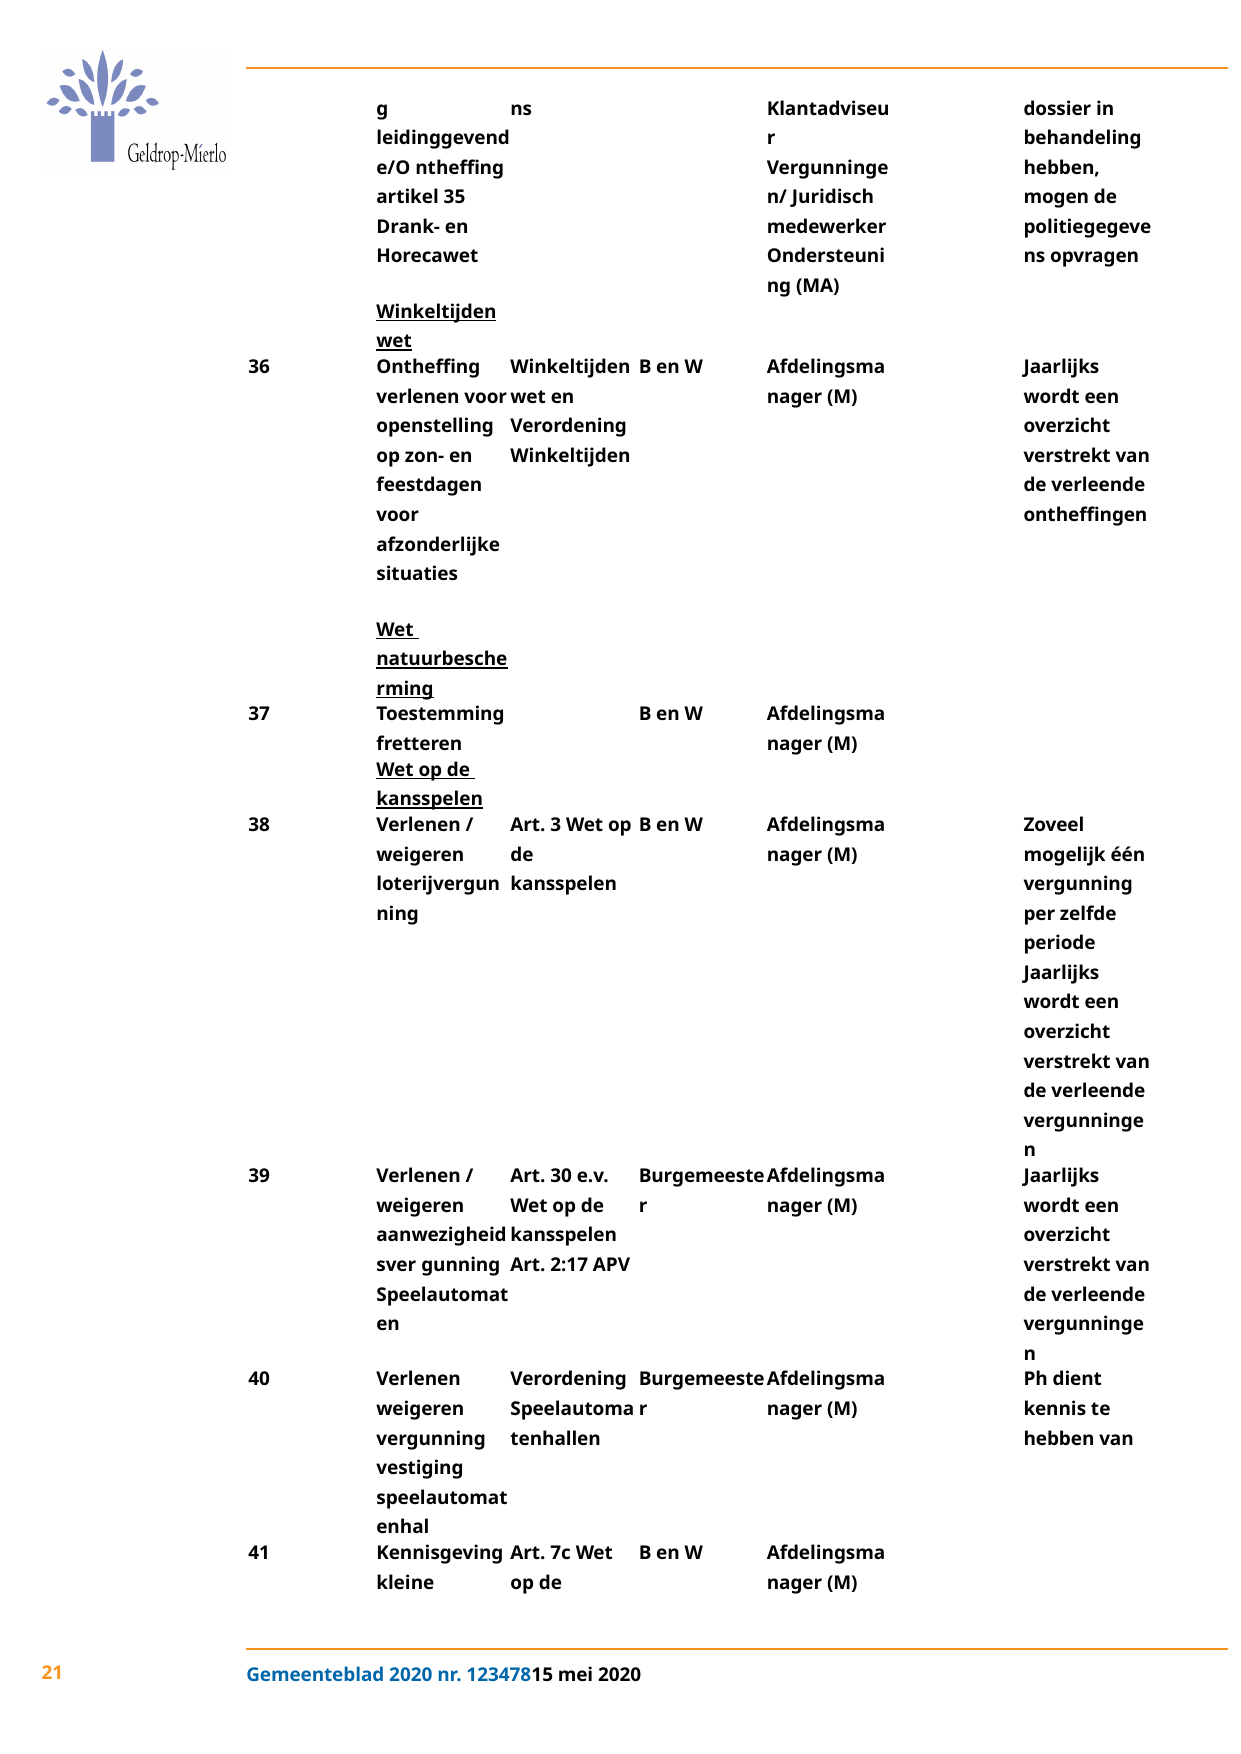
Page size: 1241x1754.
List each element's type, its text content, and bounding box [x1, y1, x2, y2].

table_cell [1023, 1539, 1152, 1594]
table_cell [895, 1539, 1023, 1594]
table_cell Kennisgeving kleine [376, 1539, 510, 1594]
table_cell 36 [248, 353, 376, 616]
table_cell ns [510, 95, 638, 298]
table_cell [248, 95, 376, 298]
table_cell Art. 3 Wet op de kansspelen [510, 811, 638, 1162]
table_cell [767, 298, 895, 353]
table_cell [767, 756, 895, 811]
table_cell Klantadviseur Vergunningen/ Juridisch medewerker Ondersteuning (MA) [767, 95, 895, 298]
table_cell Afdelingsmanager (M) [767, 1366, 895, 1539]
table_cell [248, 756, 376, 811]
table_cell Verlenen / weigeren aanwezigheidsver gunning Speelautomaten [376, 1163, 510, 1366]
table_cell [248, 616, 376, 701]
table_cell [895, 701, 1023, 756]
table_cell [895, 1366, 1023, 1539]
table_cell [248, 298, 376, 353]
table_cell Burgemeester [639, 1163, 767, 1366]
table_cell 41 [248, 1539, 376, 1594]
table_cell Verlenen / weigeren loterijvergunning [376, 811, 510, 1162]
table_cell [639, 298, 767, 353]
table_cell Ontheffing verlenen voor openstelling op zon- en feestdagen voor afzonderlijke situaties [376, 353, 510, 616]
table_cell Verordening Speelautomatenhallen [510, 1366, 638, 1539]
table_cell [1023, 756, 1152, 811]
table_cell 40 [248, 1366, 376, 1539]
table_cell [1023, 701, 1152, 756]
table_cell g leidinggevende/O ntheffing artikel 35 Drank- en Horecawet [376, 95, 510, 298]
table_cell 37 [248, 701, 376, 756]
table_cell Afdelingsmanager (M) [767, 1163, 895, 1366]
table_cell Jaarlijks wordt een overzicht verstrekt van de verleende ontheffingen [1023, 353, 1152, 616]
table_cell Wet op de kansspelen [376, 756, 510, 811]
table_cell [510, 701, 638, 756]
table_cell Jaarlijks wordt een overzicht verstrekt van de verleende vergunningen [1023, 1163, 1152, 1366]
table_cell B en W [639, 811, 767, 1162]
table_cell [510, 298, 638, 353]
table_cell Afdelingsmanager (M) [767, 811, 895, 1162]
table_cell Art. 30 e.v. Wet op de kansspelen Art. 2:17 APV [510, 1163, 638, 1366]
table_cell [510, 616, 638, 701]
table_cell B en W [639, 1539, 767, 1594]
table_cell [895, 1163, 1023, 1366]
table_cell [1023, 616, 1152, 701]
table_cell Afdelingsmanager (M) [767, 353, 895, 616]
table_cell [1023, 298, 1152, 353]
table_cell [895, 616, 1023, 701]
table_cell Zoveel mogelijk één vergunning per zelfde periode Jaarlijks wordt een overzicht verstrekt van de verleende vergunningen [1023, 811, 1152, 1162]
table_cell B en W [639, 701, 767, 756]
table_cell [639, 616, 767, 701]
table_cell Afdelingsmanager (M) [767, 1539, 895, 1594]
table_cell Burgemeester [639, 1366, 767, 1539]
table_cell [895, 756, 1023, 811]
table_cell [895, 811, 1023, 1162]
table_cell Toestemming fretteren [376, 701, 510, 756]
table_cell [510, 756, 638, 811]
table_cell Ph dient kennis te hebben van [1023, 1366, 1152, 1539]
table_cell Afdelingsmanager (M) [767, 701, 895, 756]
table_cell B en W [639, 353, 767, 616]
table_cell [895, 353, 1023, 616]
table_cell dossier in behandeling hebben, mogen de politiegegevens opvragen [1023, 95, 1152, 298]
table_cell Wet natuurbescherming [376, 616, 510, 701]
table_cell [639, 756, 767, 811]
picture [41, 47, 231, 172]
table_cell Verlenen weigeren vergunning vestiging speelautomatenhal [376, 1366, 510, 1539]
table_cell [895, 95, 1023, 298]
table_cell [767, 616, 895, 701]
table_cell [639, 95, 767, 298]
table_cell [895, 298, 1023, 353]
table_cell Winkeltijdenwet en Verordening Winkeltijden [510, 353, 638, 616]
table_cell 39 [248, 1163, 376, 1366]
table_cell Art. 7c Wet op de [510, 1539, 638, 1594]
table_cell 38 [248, 811, 376, 1162]
table_cell Winkeltijdenwet [376, 298, 510, 353]
